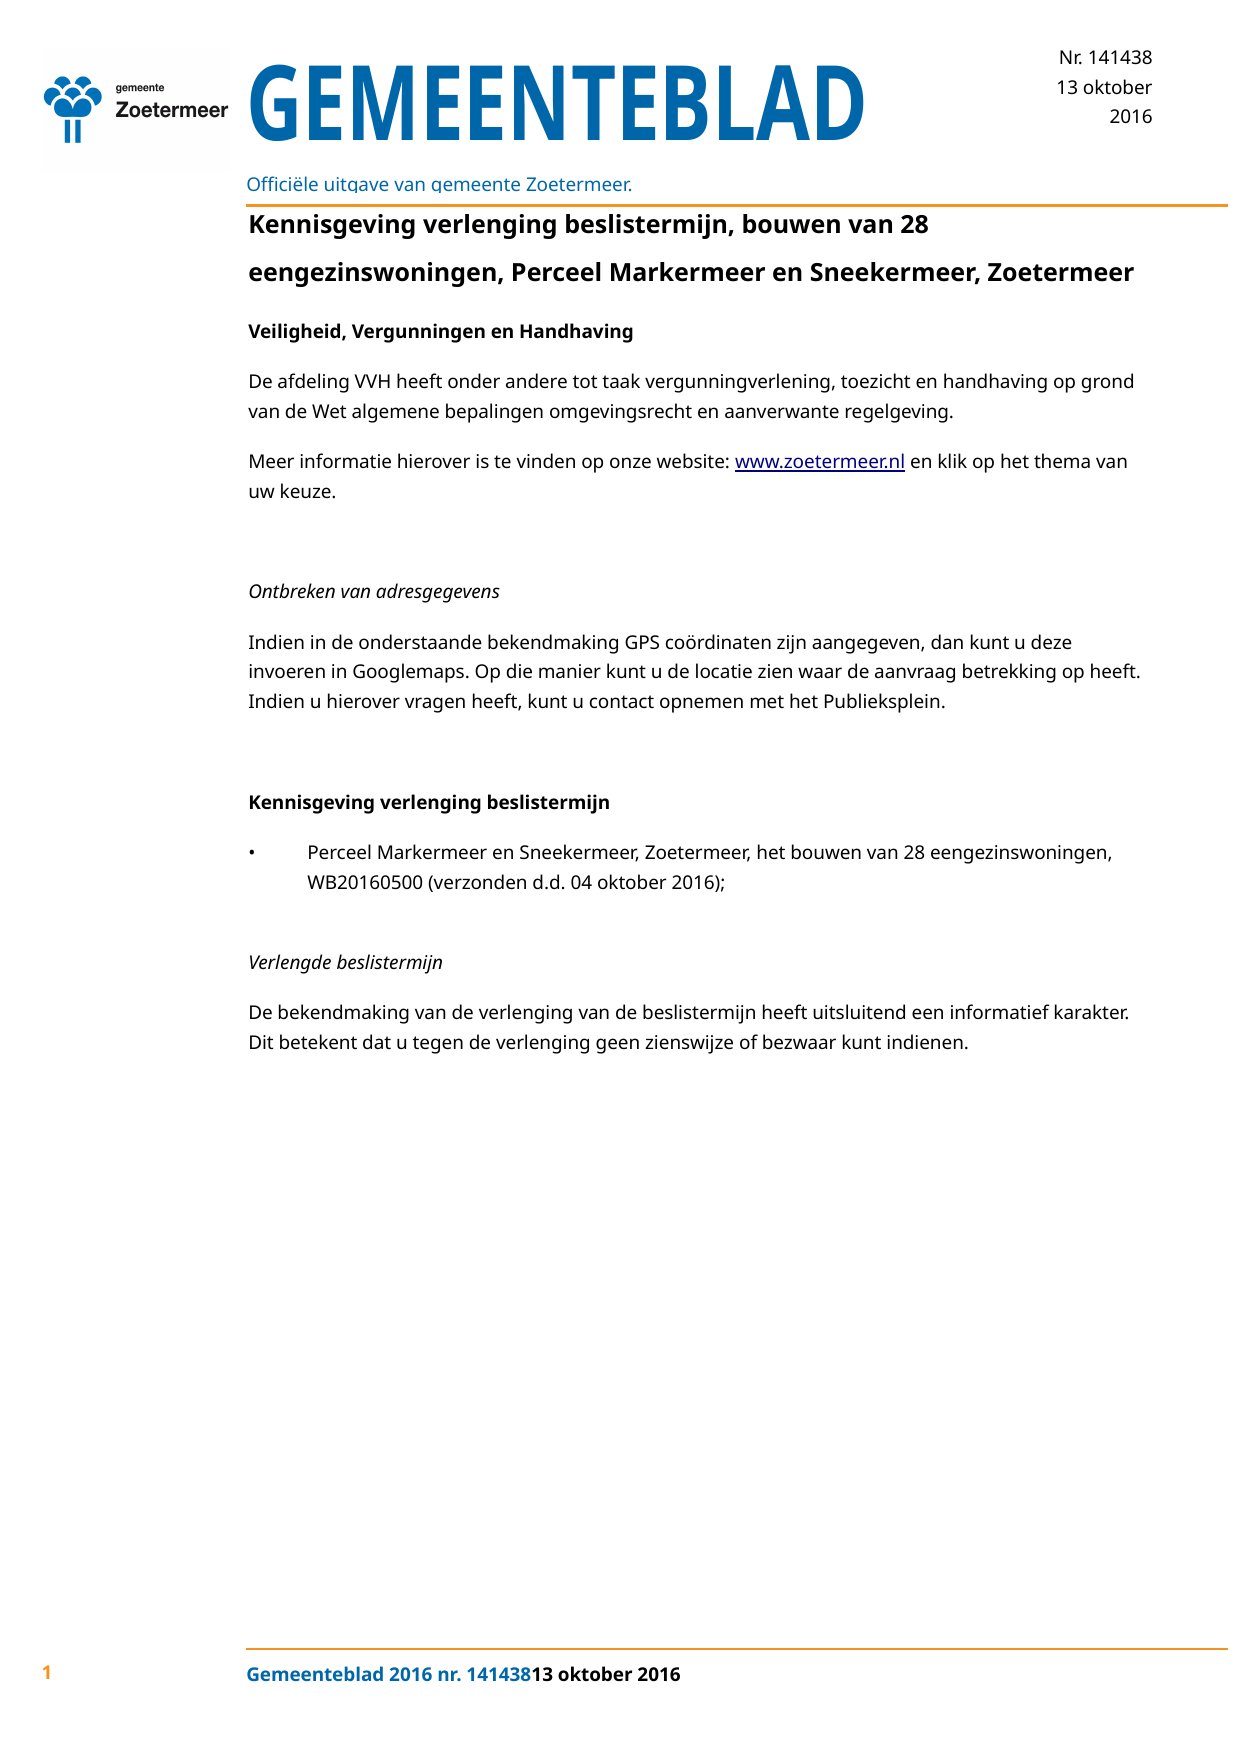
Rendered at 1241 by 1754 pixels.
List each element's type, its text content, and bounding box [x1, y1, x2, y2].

text Kennisgeving verlenging beslistermijn [248, 789, 1152, 815]
text Veiligheid, Vergunningen en Handhaving [248, 318, 1152, 344]
text Meer informatie hierover is te vinden op onze website: www.zoetermeer.nl en klik op het thema van uw keuze. [248, 448, 1152, 504]
text Indien in de onderstaande bekendmaking GPS coördinaten zijn aangegeven, dan kunt u deze invoeren in Googlemaps. Op die manier kunt u de locatie zien waar de aanvraag betrekking op heeft. Indien u hierover vragen heeft, kunt u contact opnemen met het Publieksplein. [248, 629, 1152, 714]
text De bekendmaking van de verlenging van de beslistermijn heeft uitsluitend een informatief karakter. Dit betekent dat u tegen de verlenging geen zienswijze of bezwaar kunt indienen. [248, 999, 1152, 1055]
text Verlengde beslistermijn [248, 949, 1152, 975]
text Kennisgeving verlenging beslistermijn, bouwen van 28 eengezinswoningen, Perceel Markermeer en Sneekermeer, Zoetermeer [248, 207, 1152, 288]
text Ontbreken van adresgegevens [248, 579, 1152, 604]
picture [41, 47, 231, 172]
text De afdeling VVH heeft onder andere tot taak vergunningverlening, toezicht en handhaving op grond van de Wet algemene bepalingen omgevingsrecht en aanverwante regelgeving. [248, 368, 1152, 424]
list Perceel Markermeer en Sneekermeer, Zoetermeer, het bouwen van 28 eengezinswoningen, WB20160500 (verzonden d.d. 04 oktober 2016); [248, 839, 1152, 895]
